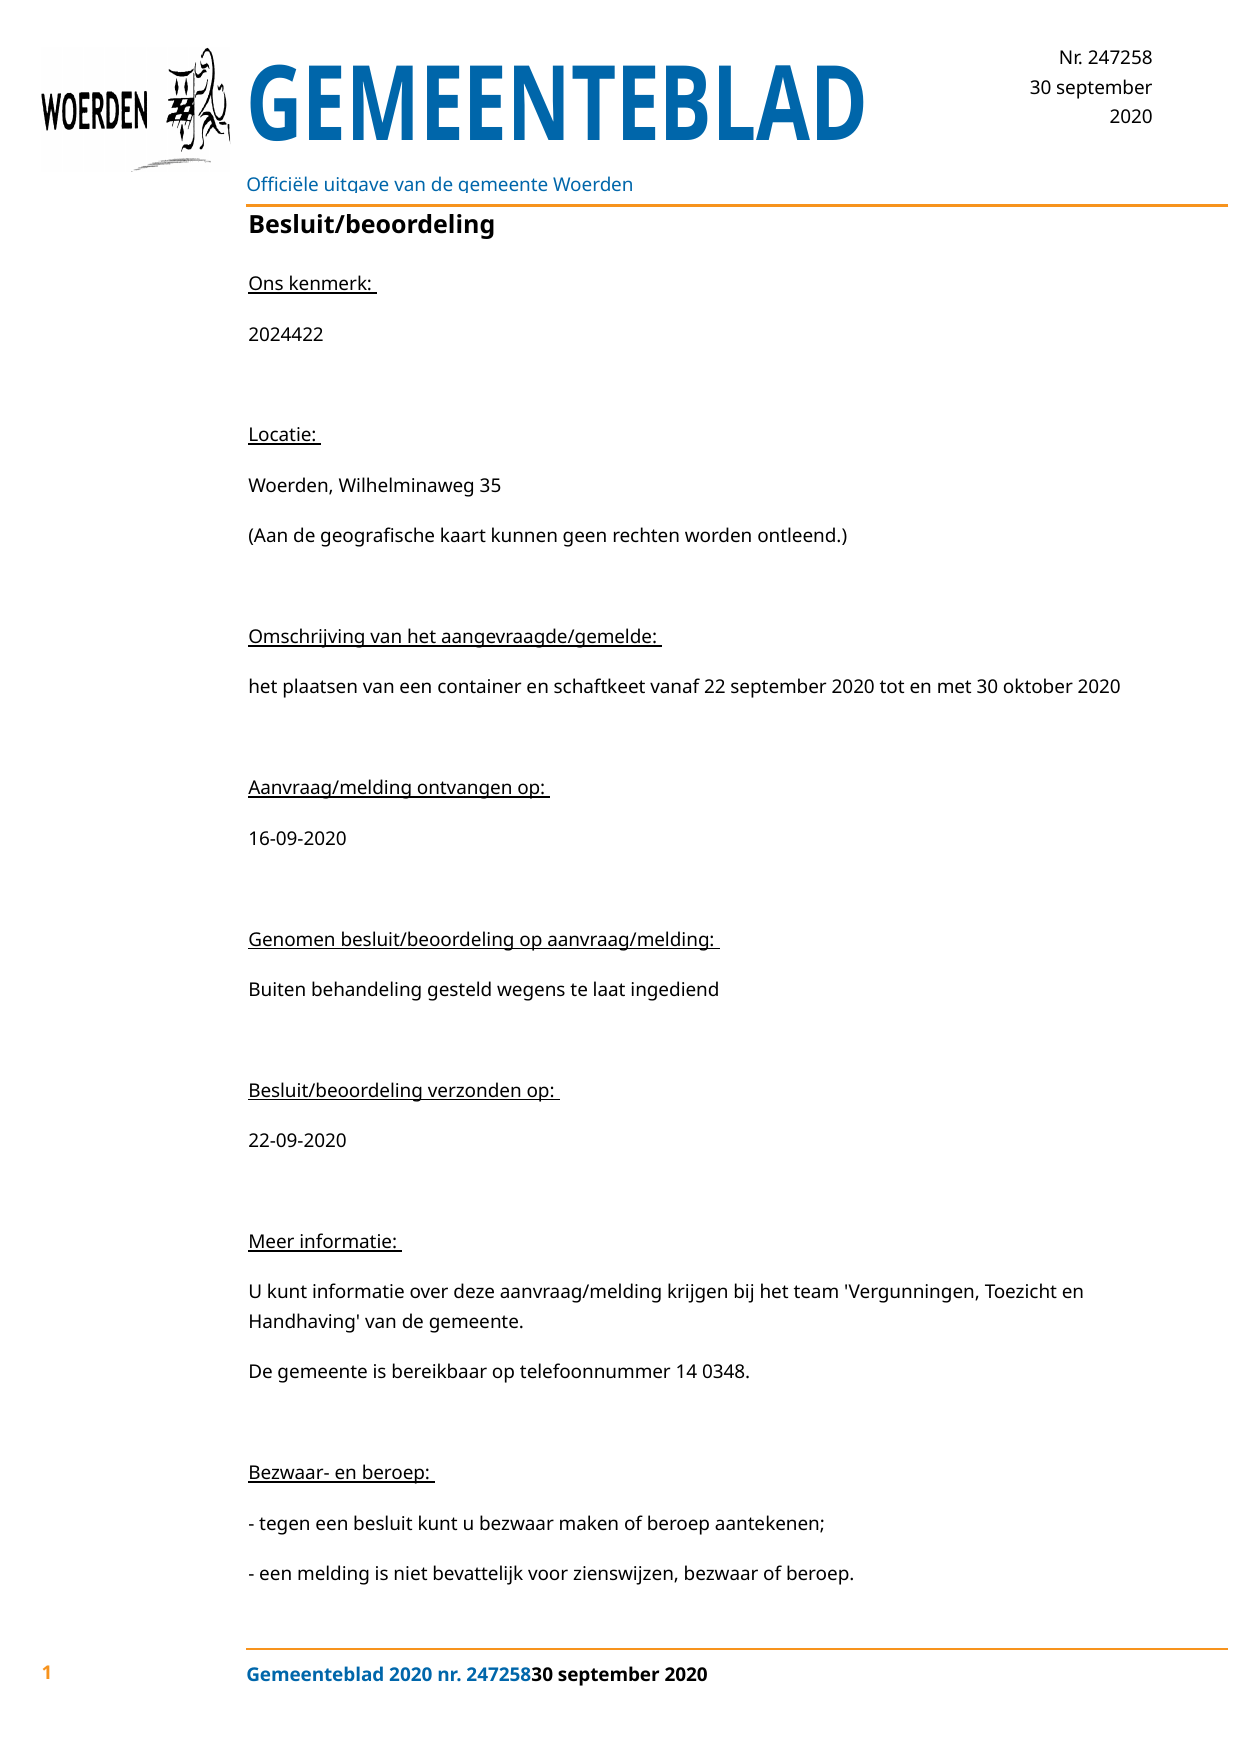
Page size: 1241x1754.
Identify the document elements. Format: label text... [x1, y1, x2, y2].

text U kunt informatie over deze aanvraag/melding krijgen bij het team 'Vergunningen, Toezicht en Handhaving' van de gemeente. [248, 1279, 1152, 1334]
text - een melding is niet bevattelijk voor zienswijzen, bezwaar of beroep. [248, 1560, 1152, 1586]
text - tegen een besluit kunt u bezwaar maken of beroep aantekenen; [248, 1510, 1152, 1536]
text Aanvraag/melding ontvangen op: [248, 774, 1152, 800]
text 16-09-2020 [248, 825, 1152, 851]
text 22-09-2020 [248, 1127, 1152, 1153]
text Besluit/beoordeling [248, 207, 1152, 241]
text Meer informatie: [248, 1228, 1152, 1254]
text (Aan de geografische kaart kunnen geen rechten worden ontleend.) [248, 522, 1152, 548]
text Omschrijving van het aangevraagde/gemelde: [248, 623, 1152, 649]
text Ons kenmerk: [248, 270, 1152, 296]
text het plaatsen van een container en schaftkeet vanaf 22 september 2020 tot en met 30 oktober 2020 [248, 674, 1152, 699]
text Bezwaar- en beroep: [248, 1459, 1152, 1485]
text Besluit/beoordeling verzonden op: [248, 1077, 1152, 1103]
text Genomen besluit/beoordeling op aanvraag/melding: [248, 926, 1152, 951]
text 2024422 [248, 321, 1152, 346]
picture [41, 47, 231, 172]
text Buiten behandeling gesteld wegens te laat ingediend [248, 976, 1152, 1002]
text Locatie: [248, 422, 1152, 447]
text Woerden, Wilhelminaweg 35 [248, 472, 1152, 498]
text De gemeente is bereikbaar op telefoonnummer 14 0348. [248, 1359, 1152, 1384]
